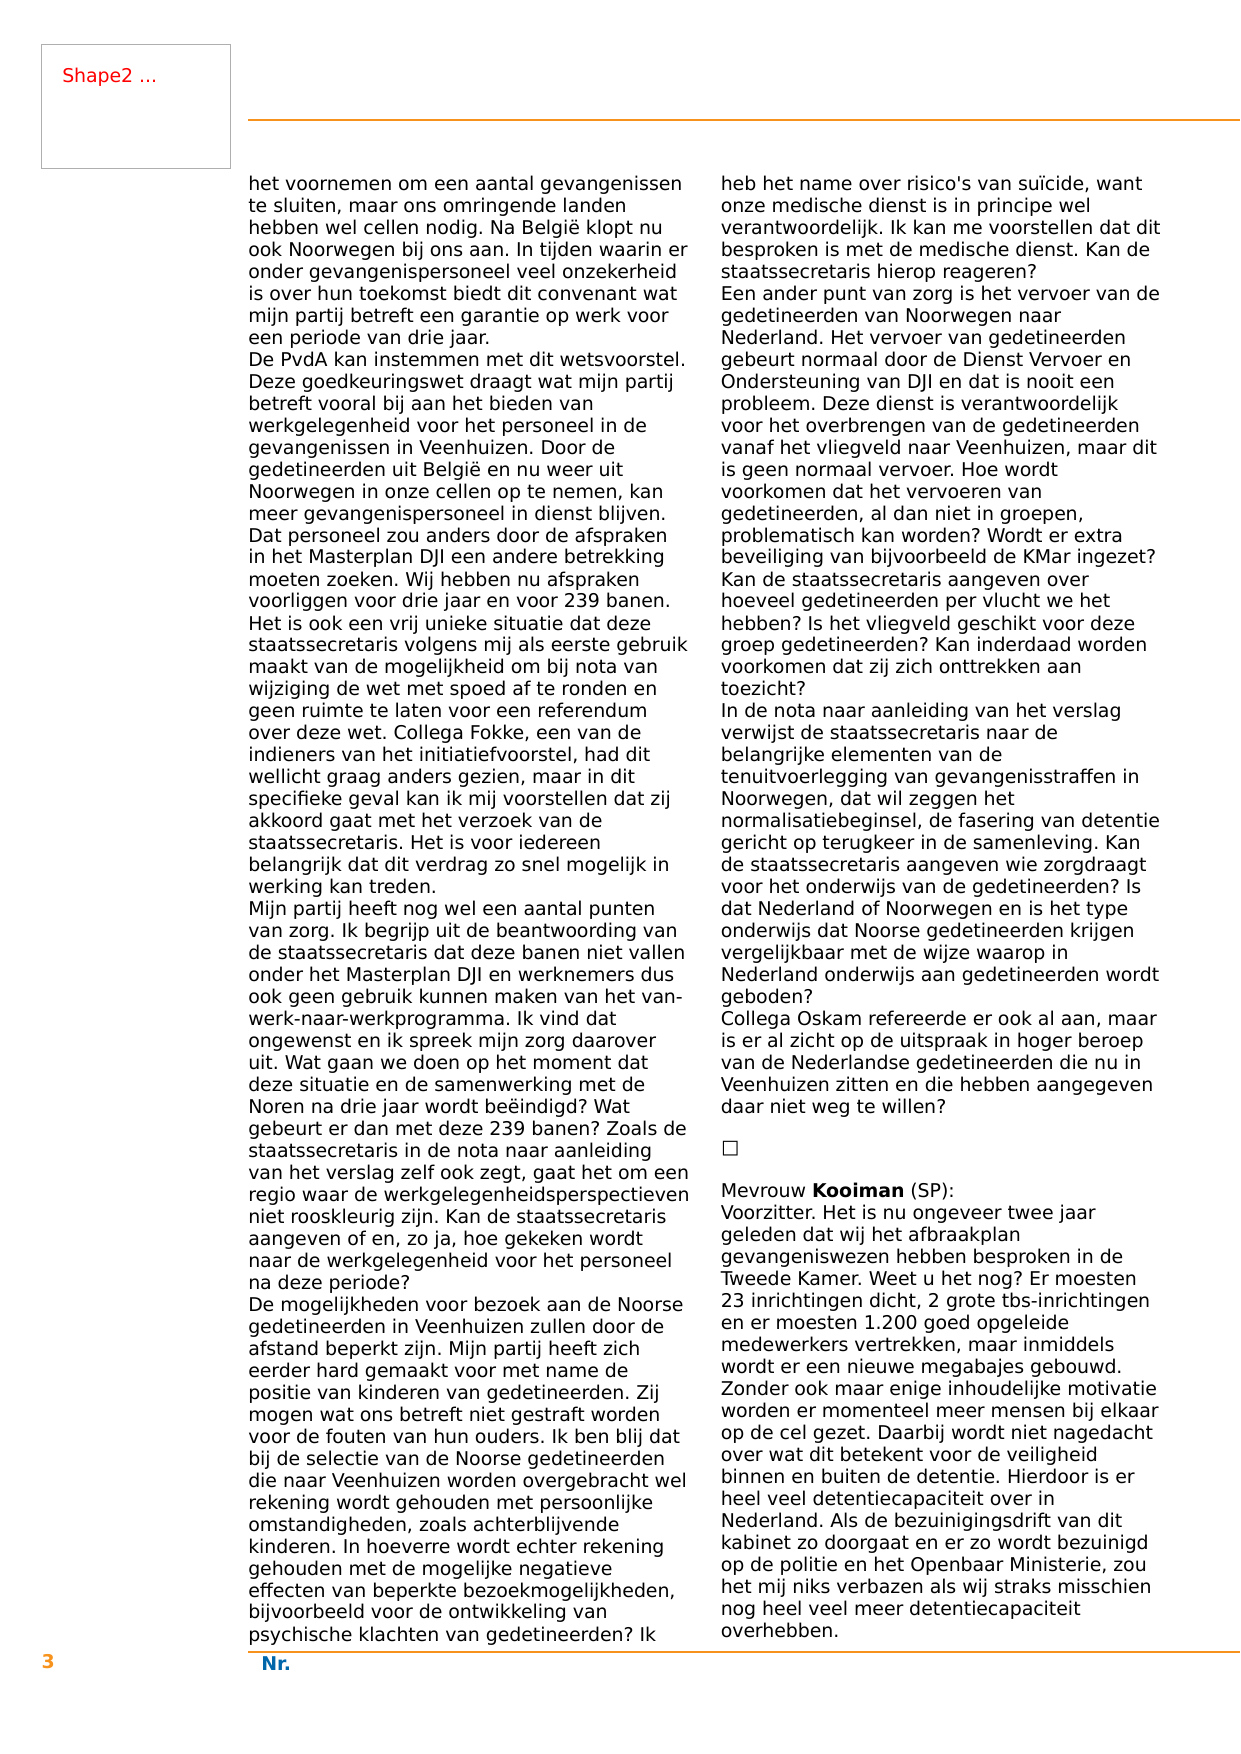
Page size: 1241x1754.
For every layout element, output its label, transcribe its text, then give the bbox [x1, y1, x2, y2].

text ⬜ [721, 1138, 1163, 1160]
text Voorzitter. Het is nu ongeveer twee jaar geleden dat wij het afbraakplan gevangeniswezen hebben besproken in de Tweede Kamer. Weet u het nog? Er moesten 23 inrichtingen dicht, 2 grote tbs-inrichtingen en er moesten 1.200 goed opgeleide medewerkers vertrekken, maar inmiddels wordt er een nieuwe megabajes gebouwd. Zonder ook maar enige inhoudelijke motivatie worden er momenteel meer mensen bij elkaar op de cel gezet. Daarbij wordt niet nagedacht over wat dit betekent voor de veiligheid binnen en buiten de detentie. Hierdoor is er heel veel detentiecapaciteit over in Nederland. Als de bezuinigingsdrift van dit kabinet zo doorgaat en er zo wordt bezuinigd op de politie en het Openbaar Ministerie, zou het mij niks verbazen als wij straks misschien nog heel veel meer detentiecapaciteit overhebben. [721, 1202, 1163, 1641]
text het voornemen om een aantal gevangenissen te sluiten, maar ons omringende landen hebben wel cellen nodig. Na België klopt nu ook Noorwegen bij ons aan. In tijden waarin er onder gevangenispersoneel veel onzekerheid is over hun toekomst biedt dit convenant wat mijn partij betreft een garantie op werk voor een periode van drie jaar. [248, 173, 691, 349]
text Mijn partij heeft nog wel een aantal punten van zorg. Ik begrijp uit de beantwoording van de staatssecretaris dat deze banen niet vallen onder het Masterplan DJI en werknemers dus ook geen gebruik kunnen maken van het van-werk-naar-werkprogramma. Ik vind dat ongewenst en ik spreek mijn zorg daarover uit. Wat gaan we doen op het moment dat deze situatie en de samenwerking met de Noren na drie jaar wordt beëindigd? Wat gebeurt er dan met deze 239 banen? Zoals de staatssecretaris in de nota naar aanleiding van het verslag zelf ook zegt, gaat het om een regio waar de werkgelegenheidsperspectieven niet rooskleurig zijn. Kan de staatssecretaris aangeven of en, zo ja, hoe gekeken wordt naar de werkgelegenheid voor het personeel na deze periode? [248, 898, 691, 1294]
text De mogelijkheden voor bezoek aan de Noorse gedetineerden in Veenhuizen zullen door de afstand beperkt zijn. Mijn partij heeft zich eerder hard gemaakt voor met name de positie van kinderen van gedetineerden. Zij mogen wat ons betreft niet gestraft worden voor de fouten van hun ouders. Ik ben blij dat bij de selectie van de Noorse gedetineerden die naar Veenhuizen worden overgebracht wel rekening wordt gehouden met persoonlijke omstandigheden, zoals achterblijvende kinderen. In hoeverre wordt echter rekening gehouden met de mogelijke negatieve effecten van beperkte bezoekmogelijkheden, bijvoorbeeld voor de ontwikkeling van psychische klachten van gedetineerden? Ik [248, 1294, 691, 1645]
text heb het name over risico's van suïcide, want onze medische dienst is in principe wel verantwoordelijk. Ik kan me voorstellen dat dit besproken is met de medische dienst. Kan de staatssecretaris hierop reageren? [721, 173, 1163, 283]
text Mevrouw Kooiman (SP): [721, 1180, 1163, 1202]
text De PvdA kan instemmen met dit wetsvoorstel. Deze goedkeuringswet draagt wat mijn partij betreft vooral bij aan het bieden van werkgelegenheid voor het personeel in de gevangenissen in Veenhuizen. Door de gedetineerden uit België en nu weer uit Noorwegen in onze cellen op te nemen, kan meer gevangenispersoneel in dienst blijven. Dat personeel zou anders door de afspraken in het Masterplan DJI een andere betrekking moeten zoeken. Wij hebben nu afspraken voorliggen voor drie jaar en voor 239 banen. Het is ook een vrij unieke situatie dat deze staatssecretaris volgens mij als eerste gebruik maakt van de mogelijkheid om bij nota van wijziging de wet met spoed af te ronden en geen ruimte te laten voor een referendum over deze wet. Collega Fokke, een van de indieners van het initiatiefvoorstel, had dit wellicht graag anders gezien, maar in dit specifieke geval kan ik mij voorstellen dat zij akkoord gaat met het verzoek van de staatssecretaris. Het is voor iedereen belangrijk dat dit verdrag zo snel mogelijk in werking kan treden. [248, 349, 691, 898]
text Een ander punt van zorg is het vervoer van de gedetineerden van Noorwegen naar Nederland. Het vervoer van gedetineerden gebeurt normaal door de Dienst Vervoer en Ondersteuning van DJI en dat is nooit een probleem. Deze dienst is verantwoordelijk voor het overbrengen van de gedetineerden vanaf het vliegveld naar Veenhuizen, maar dit is geen normaal vervoer. Hoe wordt voorkomen dat het vervoeren van gedetineerden, al dan niet in groepen, problematisch kan worden? Wordt er extra beveiliging van bijvoorbeeld de KMar ingezet? Kan de staatssecretaris aangeven over hoeveel gedetineerden per vlucht we het hebben? Is het vliegveld geschikt voor deze groep gedetineerden? Kan inderdaad worden voorkomen dat zij zich onttrekken aan toezicht? [721, 283, 1163, 700]
text Collega Oskam refereerde er ook al aan, maar is er al zicht op de uitspraak in hoger beroep van de Nederlandse gedetineerden die nu in Veenhuizen zitten en die hebben aangegeven daar niet weg te willen? [721, 1008, 1163, 1118]
text In de nota naar aanleiding van het verslag verwijst de staatssecretaris naar de belangrijke elementen van de tenuitvoerlegging van gevangenisstraffen in Noorwegen, dat wil zeggen het normalisatiebeginsel, de fasering van detentie gericht op terugkeer in de samenleving. Kan de staatssecretaris aangeven wie zorgdraagt voor het onderwijs van de gedetineerden? Is dat Nederland of Noorwegen en is het type onderwijs dat Noorse gedetineerden krijgen vergelijkbaar met de wijze waarop in Nederland onderwijs aan gedetineerden wordt geboden? [721, 700, 1163, 1008]
